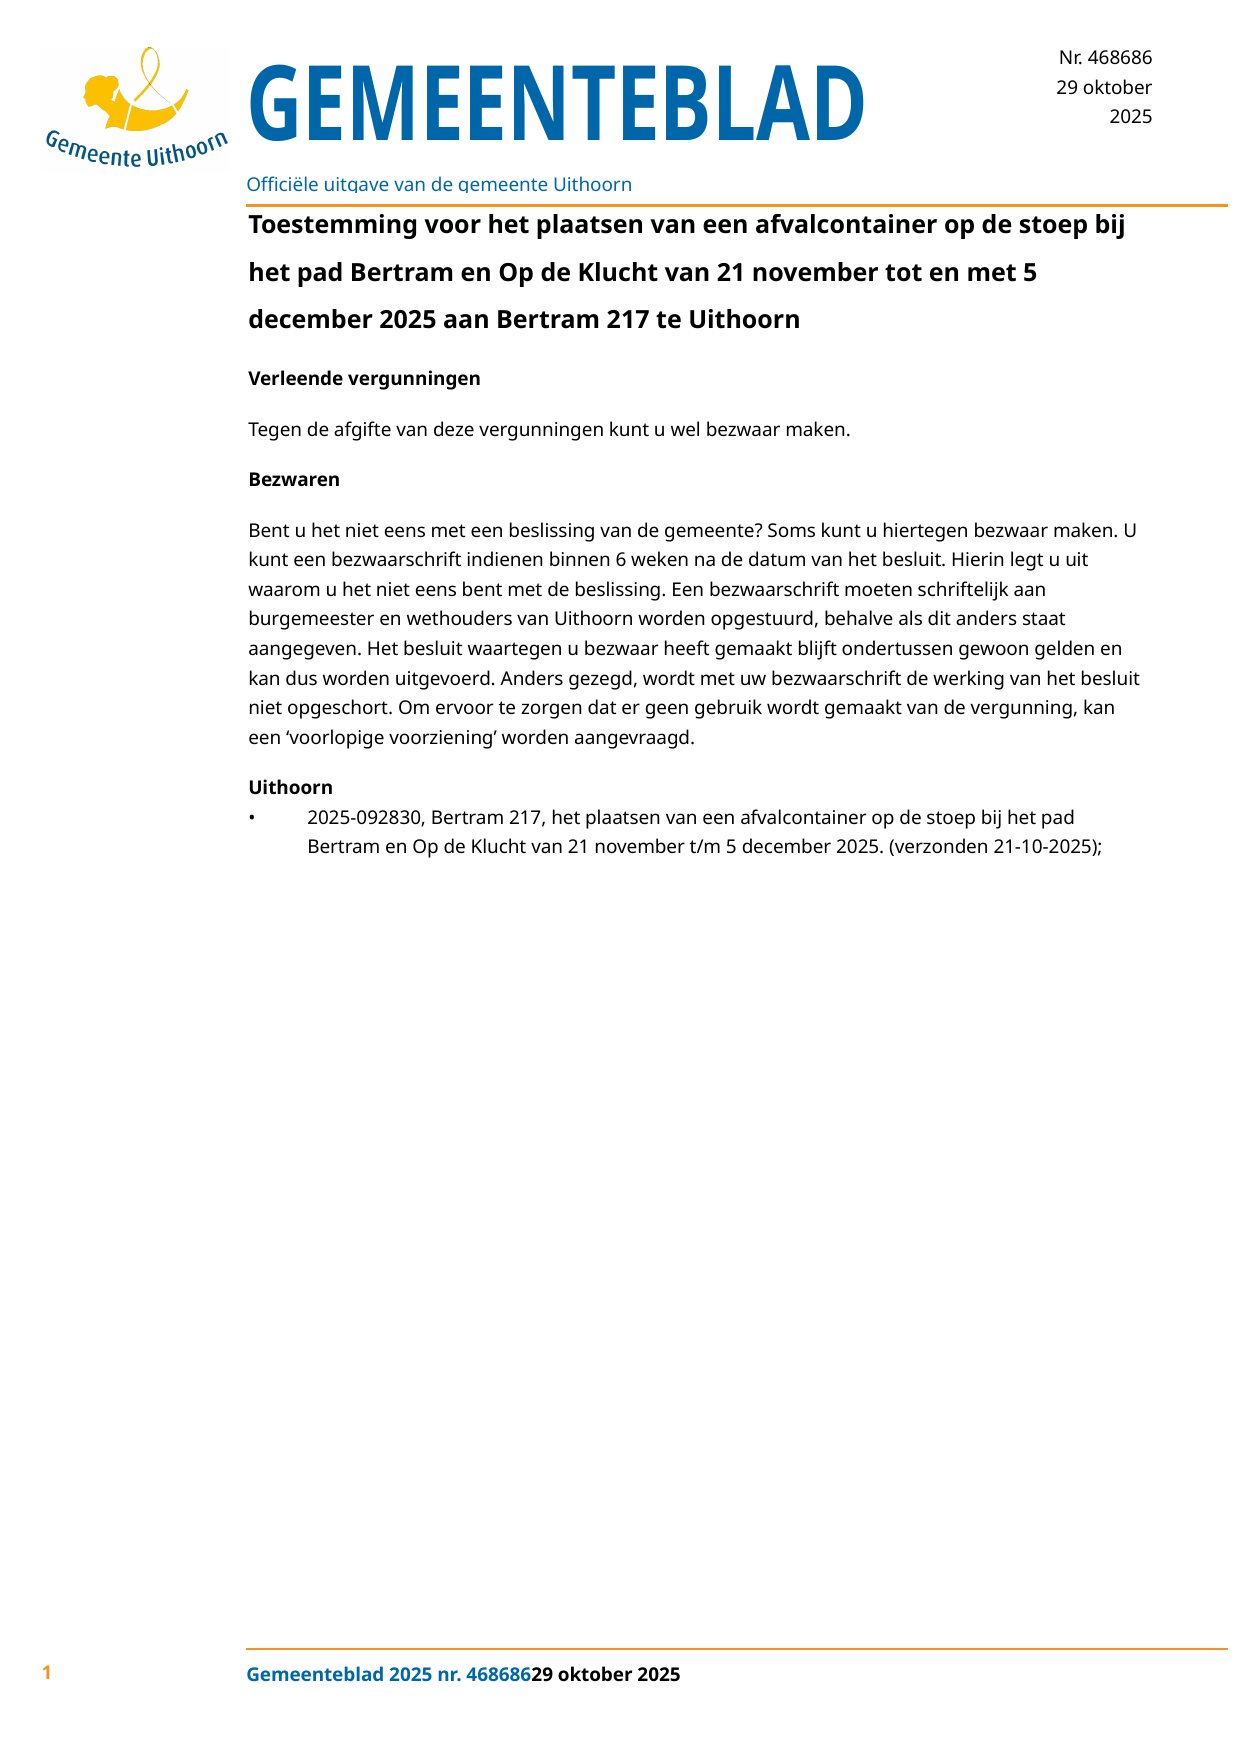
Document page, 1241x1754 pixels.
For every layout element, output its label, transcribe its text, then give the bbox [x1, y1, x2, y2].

picture [41, 47, 231, 172]
list 2025-092830, Bertram 217, het plaatsen van een afvalcontainer op de stoep bij het pad Bertram en Op de Klucht van 21 november t/m 5 december 2025. (verzonden 21-10-2025); [248, 804, 1152, 859]
text Bent u het niet eens met een beslissing van de gemeente? Soms kunt u hiertegen bezwaar maken. U kunt een bezwaarschrift indienen binnen 6 weken na de datum van het besluit. Hierin legt u uit waarom u het niet eens bent met de beslissing. Een bezwaarschrift moeten schriftelijk aan burgemeester en wethouders van Uithoorn worden opgestuurd, behalve als dit anders staat aangegeven. Het besluit waartegen u bezwaar heeft gemaakt blijft ondertussen gewoon gelden en kan dus worden uitgevoerd. Anders gezegd, wordt met uw bezwaarschrift de werking van het besluit niet opgeschort. Om ervoor te zorgen dat er geen gebruik wordt gemaakt van de vergunning, kan een ‘voorlopige voorziening’ worden aangevraagd. [248, 517, 1152, 749]
text Uithoorn [248, 774, 1152, 800]
text Tegen de afgifte van deze vergunningen kunt u wel bezwaar maken. [248, 416, 1152, 442]
text Verleende vergunningen [248, 366, 1152, 391]
text Toestemming voor het plaatsen van een afvalcontainer op de stoep bij het pad Bertram en Op de Klucht van 21 november tot en met 5 december 2025 aan Bertram 217 te Uithoorn [248, 207, 1152, 336]
text Bezwaren [248, 466, 1152, 492]
